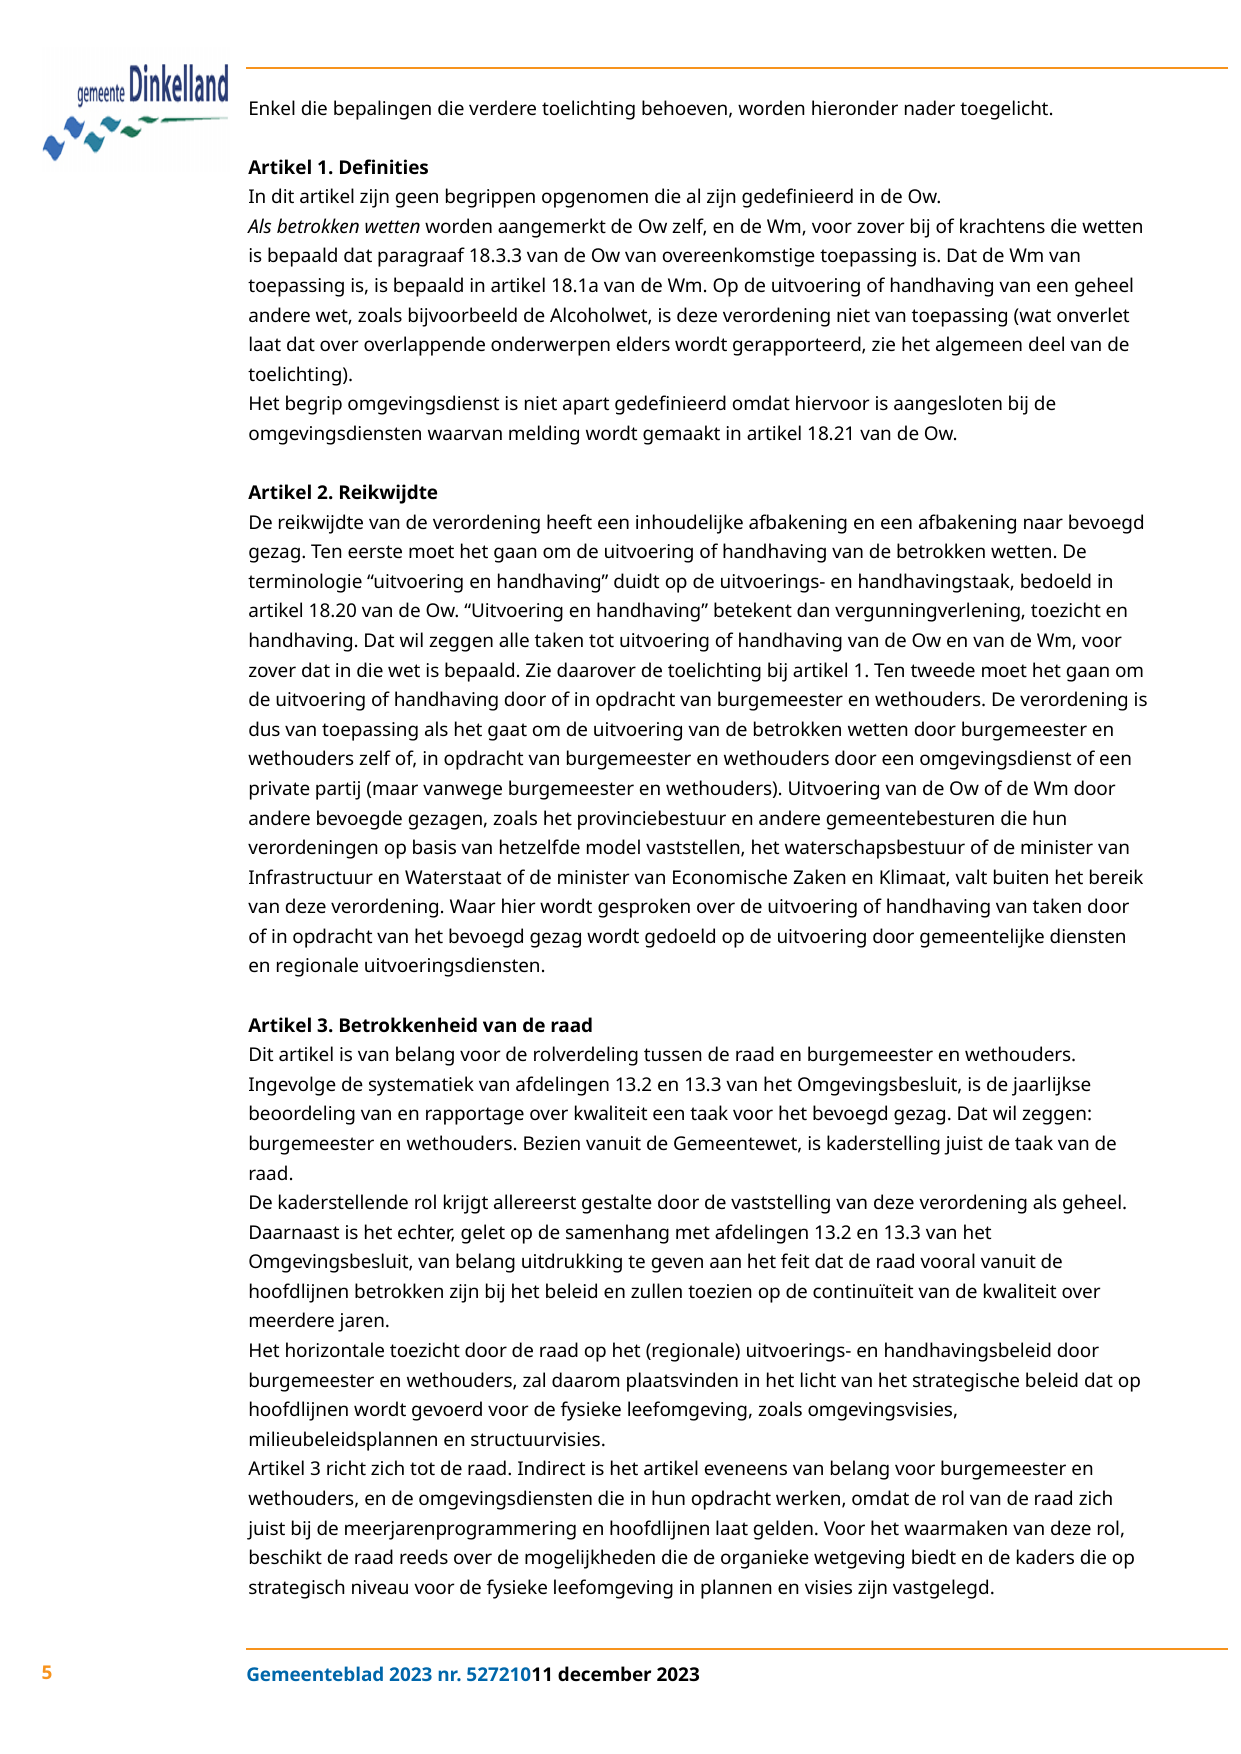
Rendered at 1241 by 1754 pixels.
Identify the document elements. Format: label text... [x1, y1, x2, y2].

text Artikel 3. Betrokkenheid van de raad [248, 1012, 1152, 1038]
text Het horizontale toezicht door de raad op het (regionale) uitvoerings- en handhavingsbeleid door burgemeester en wethouders, zal daarom plaatsvinden in het licht van het strategische beleid dat op hoofdlijnen wordt gevoerd voor de fysieke leefomgeving, zoals omgevingsvisies, milieubeleidsplannen en structuurvisies. [248, 1337, 1152, 1452]
text In dit artikel zijn geen begrippen opgenomen die al zijn gedefinieerd in de Ow. [248, 183, 1152, 209]
text Artikel 3 richt zich tot de raad. Indirect is het artikel eveneens van belang voor burgemeester en wethouders, en de omgevingsdiensten die in hun opdracht werken, omdat de rol van de raad zich juist bij de meerjarenprogrammering en hoofdlijnen laat gelden. Voor het waarmaken van deze rol, beschikt de raad reeds over de mogelijkheden die de organieke wetgeving biedt en de kaders die op strategisch niveau voor de fysieke leefomgeving in plannen en visies zijn vastgelegd. [248, 1456, 1152, 1600]
text De reikwijdte van de verordening heeft een inhoudelijke afbakening en een afbakening naar bevoegd gezag. Ten eerste moet het gaan om de uitvoering of handhaving van de betrokken wetten. De terminologie “uitvoering en handhaving” duidt op de uitvoerings- en handhavingstaak, bedoeld in artikel 18.20 van de Ow. “Uitvoering en handhaving” betekent dan vergunningverlening, toezicht en handhaving. Dat wil zeggen alle taken tot uitvoering of handhaving van de Ow en van de Wm, voor zover dat in die wet is bepaald. Zie daarover de toelichting bij artikel 1. Ten tweede moet het gaan om de uitvoering of handhaving door of in opdracht van burgemeester en wethouders. De verordening is dus van toepassing als het gaat om de uitvoering van de betrokken wetten door burgemeester en wethouders zelf of, in opdracht van burgemeester en wethouders door een omgevingsdienst of een private partij (maar vanwege burgemeester en wethouders). Uitvoering van de Ow of de Wm door andere bevoegde gezagen, zoals het provinciebestuur en andere gemeentebesturen die hun verordeningen op basis van hetzelfde model vaststellen, het waterschapsbestuur of de minister van Infrastructuur en Waterstaat of de minister van Economische Zaken en Klimaat, valt buiten het bereik van deze verordening. Waar hier wordt gesproken over de uitvoering of handhaving van taken door of in opdracht van het bevoegd gezag wordt gedoeld op de uitvoering door gemeentelijke diensten en regionale uitvoeringsdiensten. [248, 509, 1152, 978]
text Het begrip omgevingsdienst is niet apart gedefinieerd omdat hiervoor is aangesloten bij de omgevingsdiensten waarvan melding wordt gemaakt in artikel 18.21 van de Ow. [248, 391, 1152, 446]
text Enkel die bepalingen die verdere toelichting behoeven, worden hieronder nader toegelicht. [248, 95, 1152, 121]
text Dit artikel is van belang voor de rolverdeling tussen de raad en burgemeester en wethouders. Ingevolge de systematiek van afdelingen 13.2 en 13.3 van het Omgevingsbesluit, is de jaarlijkse beoordeling van en rapportage over kwaliteit een taak voor het bevoegd gezag. Dat wil zeggen: burgemeester en wethouders. Bezien vanuit de Gemeentewet, is kaderstelling juist de taak van de raad. [248, 1041, 1152, 1186]
text Artikel 2. Reikwijdte [248, 479, 1152, 505]
picture [41, 47, 231, 172]
text De kaderstellende rol krijgt allereerst gestalte door de vaststelling van deze verordening als geheel. Daarnaast is het echter, gelet op de samenhang met afdelingen 13.2 en 13.3 van het Omgevingsbesluit, van belang uitdrukking te geven aan het feit dat de raad vooral vanuit de hoofdlijnen betrokken zijn bij het beleid en zullen toezien op de continuïteit van de kwaliteit over meerdere jaren. [248, 1189, 1152, 1333]
text Als betrokken wetten worden aangemerkt de Ow zelf, en de Wm, voor zover bij of krachtens die wetten is bepaald dat paragraaf 18.3.3 van de Ow van overeenkomstige toepassing is. Dat de Wm van toepassing is, is bepaald in artikel 18.1a van de Wm. Op de uitvoering of handhaving van een geheel andere wet, zoals bijvoorbeeld de Alcoholwet, is deze verordening niet van toepassing (wat onverlet laat dat over overlappende onderwerpen elders wordt gerapporteerd, zie het algemeen deel van de toelichting). [248, 213, 1152, 387]
text Artikel 1. Definities [248, 154, 1152, 180]
